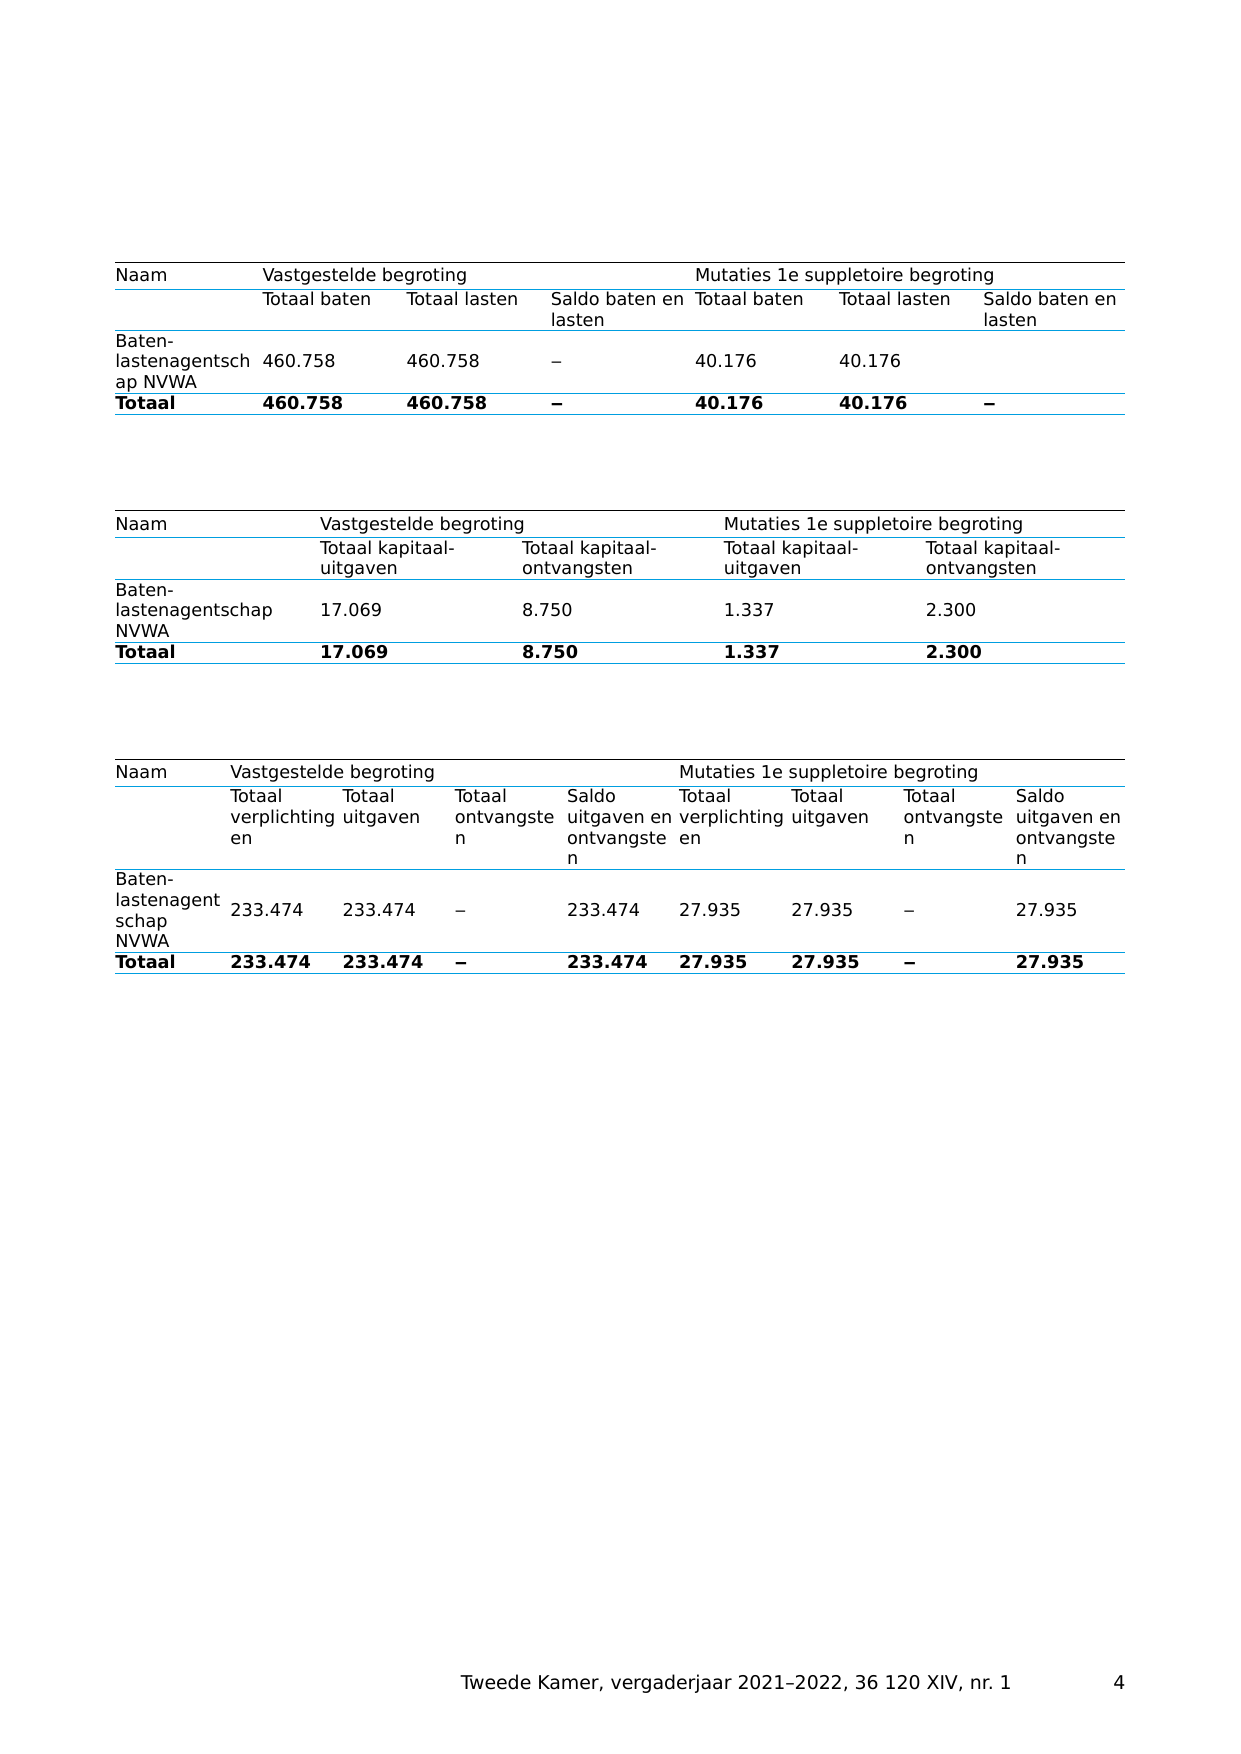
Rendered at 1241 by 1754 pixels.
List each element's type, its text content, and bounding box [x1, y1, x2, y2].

table_cell ‒ [980, 394, 1125, 414]
table_cell Totaal verplichtingen [676, 787, 788, 869]
table_cell 40.176 [836, 331, 980, 393]
table_cell 460.758 [259, 331, 403, 393]
table_cell Totaal [115, 394, 259, 414]
table_cell [115, 290, 259, 330]
table_cell ‒ [452, 953, 564, 973]
table_cell ‒ [452, 870, 564, 952]
table_cell 27.935 [1013, 953, 1125, 973]
table_cell [115, 538, 317, 579]
table_cell Naam [115, 263, 259, 288]
table_cell 17.069 [317, 643, 519, 662]
table_cell Saldo uitgaven en ontvangsten [564, 787, 676, 869]
table_header Suppletoire begrotingsstaat inzake het baten-lastenagentschap Nederlandse Voedsel- en Warenautoriteit van het Ministerie van Landbouw, Natuur en Voedselkwaliteit (XIV) (Eerste suppletoire begroting 2022) (bedragen x € 1.000) [115, 688, 1125, 759]
table_cell Totaal baten [692, 290, 836, 330]
table_cell Totaal kapitaal-ontvangsten [519, 538, 721, 579]
table_cell Baten-lastenagentschap NVWA [115, 331, 259, 393]
table_cell Totaal uitgaven [340, 787, 452, 869]
table_header Suppletoire begrotingsstaat inzake het baten-lastenagentschap Nederlandse Voedsel- en Warenautoriteit van het Ministerie van Landbouw, Natuur en Voedselkwaliteit (XIV) (Eerste suppletoire begroting 2022) (bedragen x € 1.000) [115, 439, 1125, 510]
table_cell 27.935 [788, 870, 900, 952]
table_cell ‒ [548, 331, 692, 393]
table_cell 233.474 [564, 953, 676, 973]
table_cell 233.474 [227, 953, 339, 973]
table_header Suppletoire begrotingsstaat inzake het baten-lastenagentschap Nederlandse Voedsel- en Warenautoriteit van het Ministerie van Landbouw, Natuur en Voedselkwaliteit (XIV) (Eerste suppletoire begroting 2022) (bedragen x € 1.000) [115, 191, 1125, 262]
table_cell 2.300 [923, 643, 1125, 662]
table_cell [980, 331, 1125, 393]
table_cell 8.750 [519, 580, 721, 641]
table_cell 233.474 [227, 870, 339, 952]
table_cell Totaal lasten [836, 290, 980, 330]
table_cell 8.750 [519, 643, 721, 662]
table_cell 40.176 [692, 394, 836, 414]
table_cell Totaal baten [259, 290, 403, 330]
table_cell 17.069 [317, 580, 519, 641]
table_cell Naam [115, 511, 317, 537]
table_cell 460.758 [404, 331, 548, 393]
table_cell Totaal ontvangsten [900, 787, 1013, 869]
table_cell Totaal kapitaal-uitgaven [721, 538, 923, 579]
table_cell 27.935 [676, 870, 788, 952]
table_cell ‒ [900, 953, 1013, 973]
table_cell Mutaties 1e suppletoire begroting [676, 760, 1125, 786]
table_cell 460.758 [259, 394, 403, 414]
table_cell 40.176 [692, 331, 836, 393]
table_cell 27.935 [788, 953, 900, 973]
table_cell Baten-lastenagentschap NVWA [115, 580, 317, 641]
table_cell Vastgestelde begroting [227, 760, 676, 786]
table_cell 233.474 [340, 953, 452, 973]
table_cell Totaal verplichtingen [227, 787, 339, 869]
table_cell [115, 787, 227, 869]
table_cell Baten-lastenagentschap NVWA [115, 870, 227, 952]
table_cell Mutaties 1e suppletoire begroting [721, 511, 1125, 537]
table_cell Totaal [115, 643, 317, 662]
table_cell Vastgestelde begroting [317, 511, 721, 537]
table_cell Saldo baten en lasten [980, 290, 1125, 330]
table_cell 27.935 [1013, 870, 1125, 952]
table_cell 1.337 [721, 580, 923, 641]
table_cell 233.474 [564, 870, 676, 952]
table_cell Naam [115, 760, 227, 786]
table_cell 233.474 [340, 870, 452, 952]
table_cell Mutaties 1e suppletoire begroting [692, 263, 1125, 288]
table_cell 2.300 [923, 580, 1125, 641]
table_cell Totaal ontvangsten [452, 787, 564, 869]
table_cell Saldo baten en lasten [548, 290, 692, 330]
table_cell Totaal uitgaven [788, 787, 900, 869]
table_cell 1.337 [721, 643, 923, 662]
table_cell Totaal kapitaal-ontvangsten [923, 538, 1125, 579]
table_cell 460.758 [404, 394, 548, 414]
table_cell Totaal lasten [404, 290, 548, 330]
table_cell ‒ [548, 394, 692, 414]
table_cell 27.935 [676, 953, 788, 973]
table_cell 40.176 [836, 394, 980, 414]
table_cell Totaal [115, 953, 227, 973]
table_cell Vastgestelde begroting [259, 263, 692, 288]
table_cell Saldo uitgaven en ontvangsten [1013, 787, 1125, 869]
table_cell Totaal kapitaal-uitgaven [317, 538, 519, 579]
table_cell ‒ [900, 870, 1013, 952]
